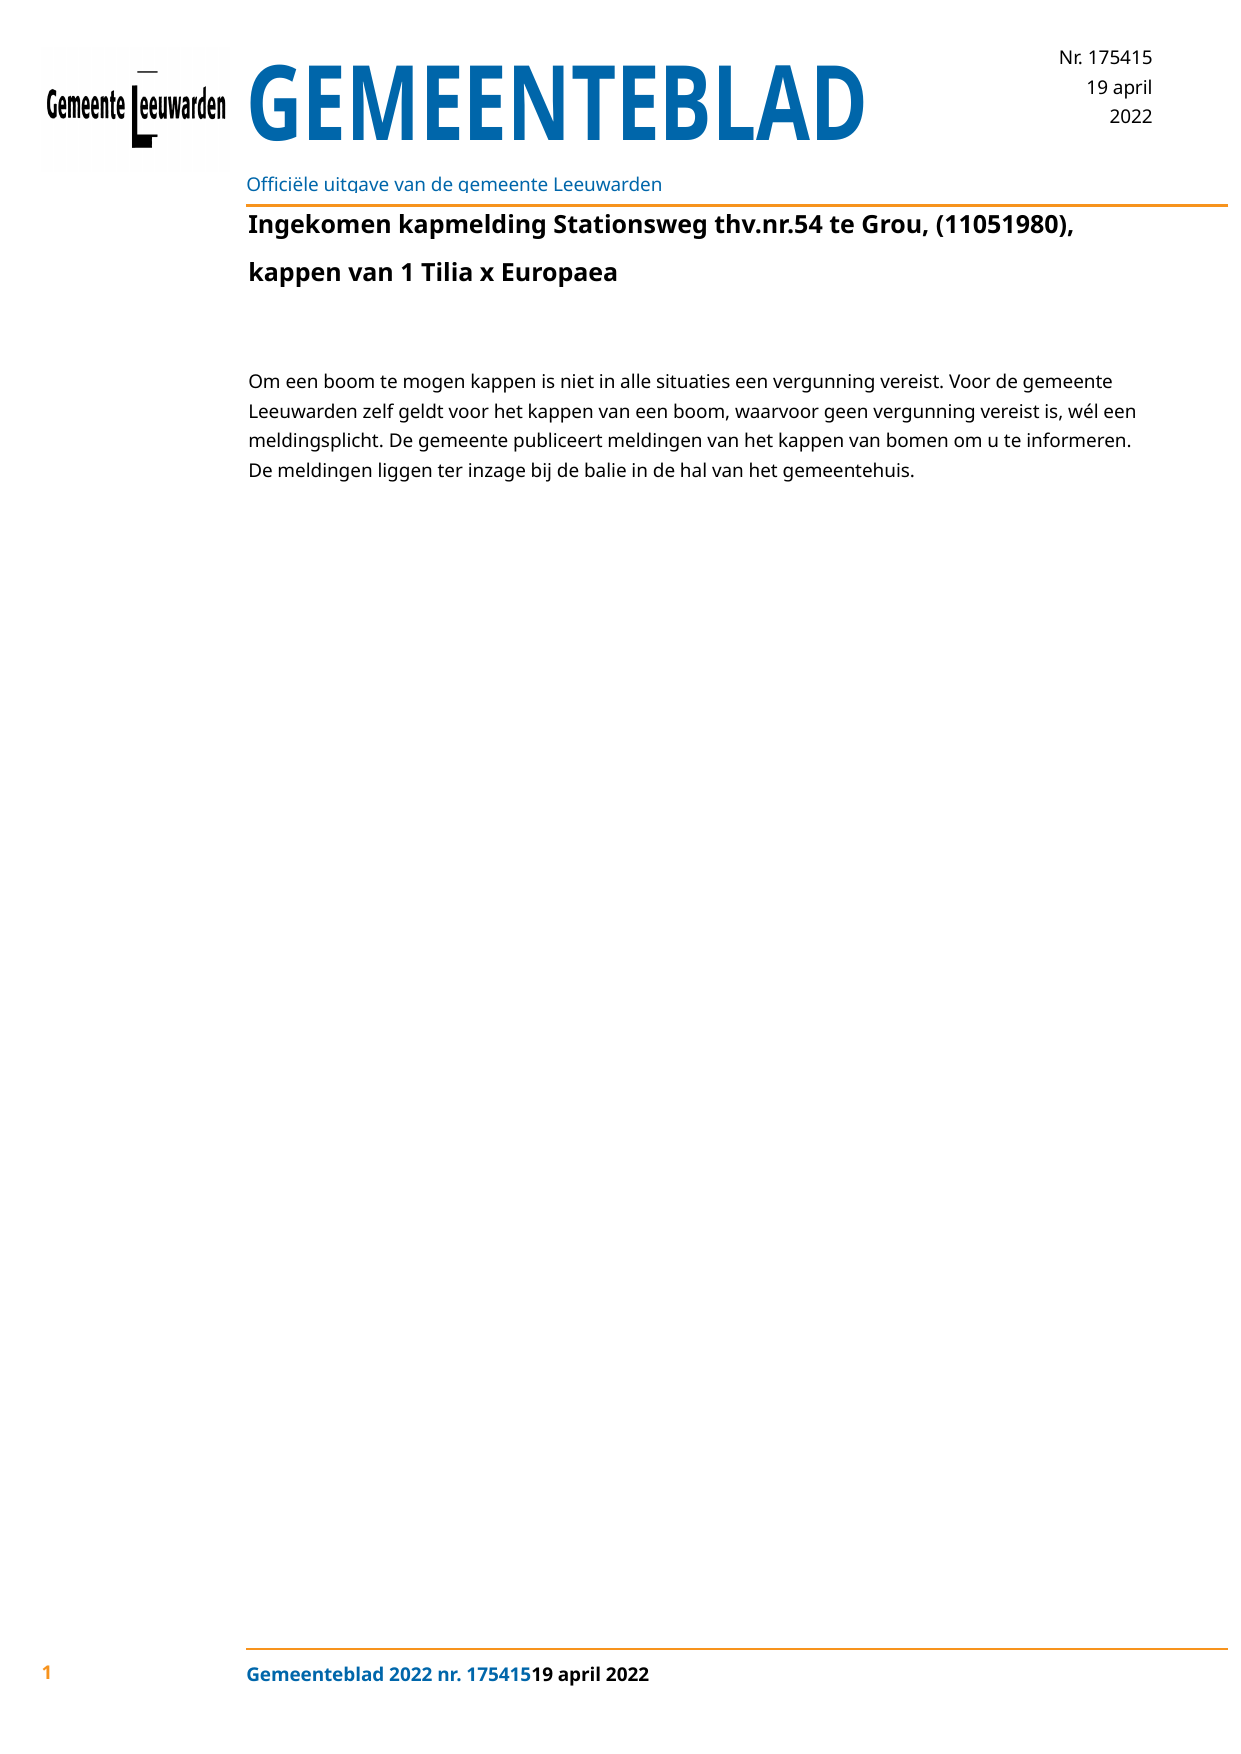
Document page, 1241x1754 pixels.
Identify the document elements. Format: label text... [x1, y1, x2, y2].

text Om een boom te mogen kappen is niet in alle situaties een vergunning vereist. Voor de gemeente Leeuwarden zelf geldt voor het kappen van een boom, waarvoor geen vergunning vereist is, wél een meldingsplicht. De gemeente publiceert meldingen van het kappen van bomen om u te informeren. De meldingen liggen ter inzage bij de balie in de hal van het gemeentehuis. [248, 368, 1152, 483]
picture [41, 47, 231, 172]
text Ingekomen kapmelding Stationsweg thv.nr.54 te Grou, (11051980), kappen van 1 Tilia x Europaea [248, 207, 1152, 288]
